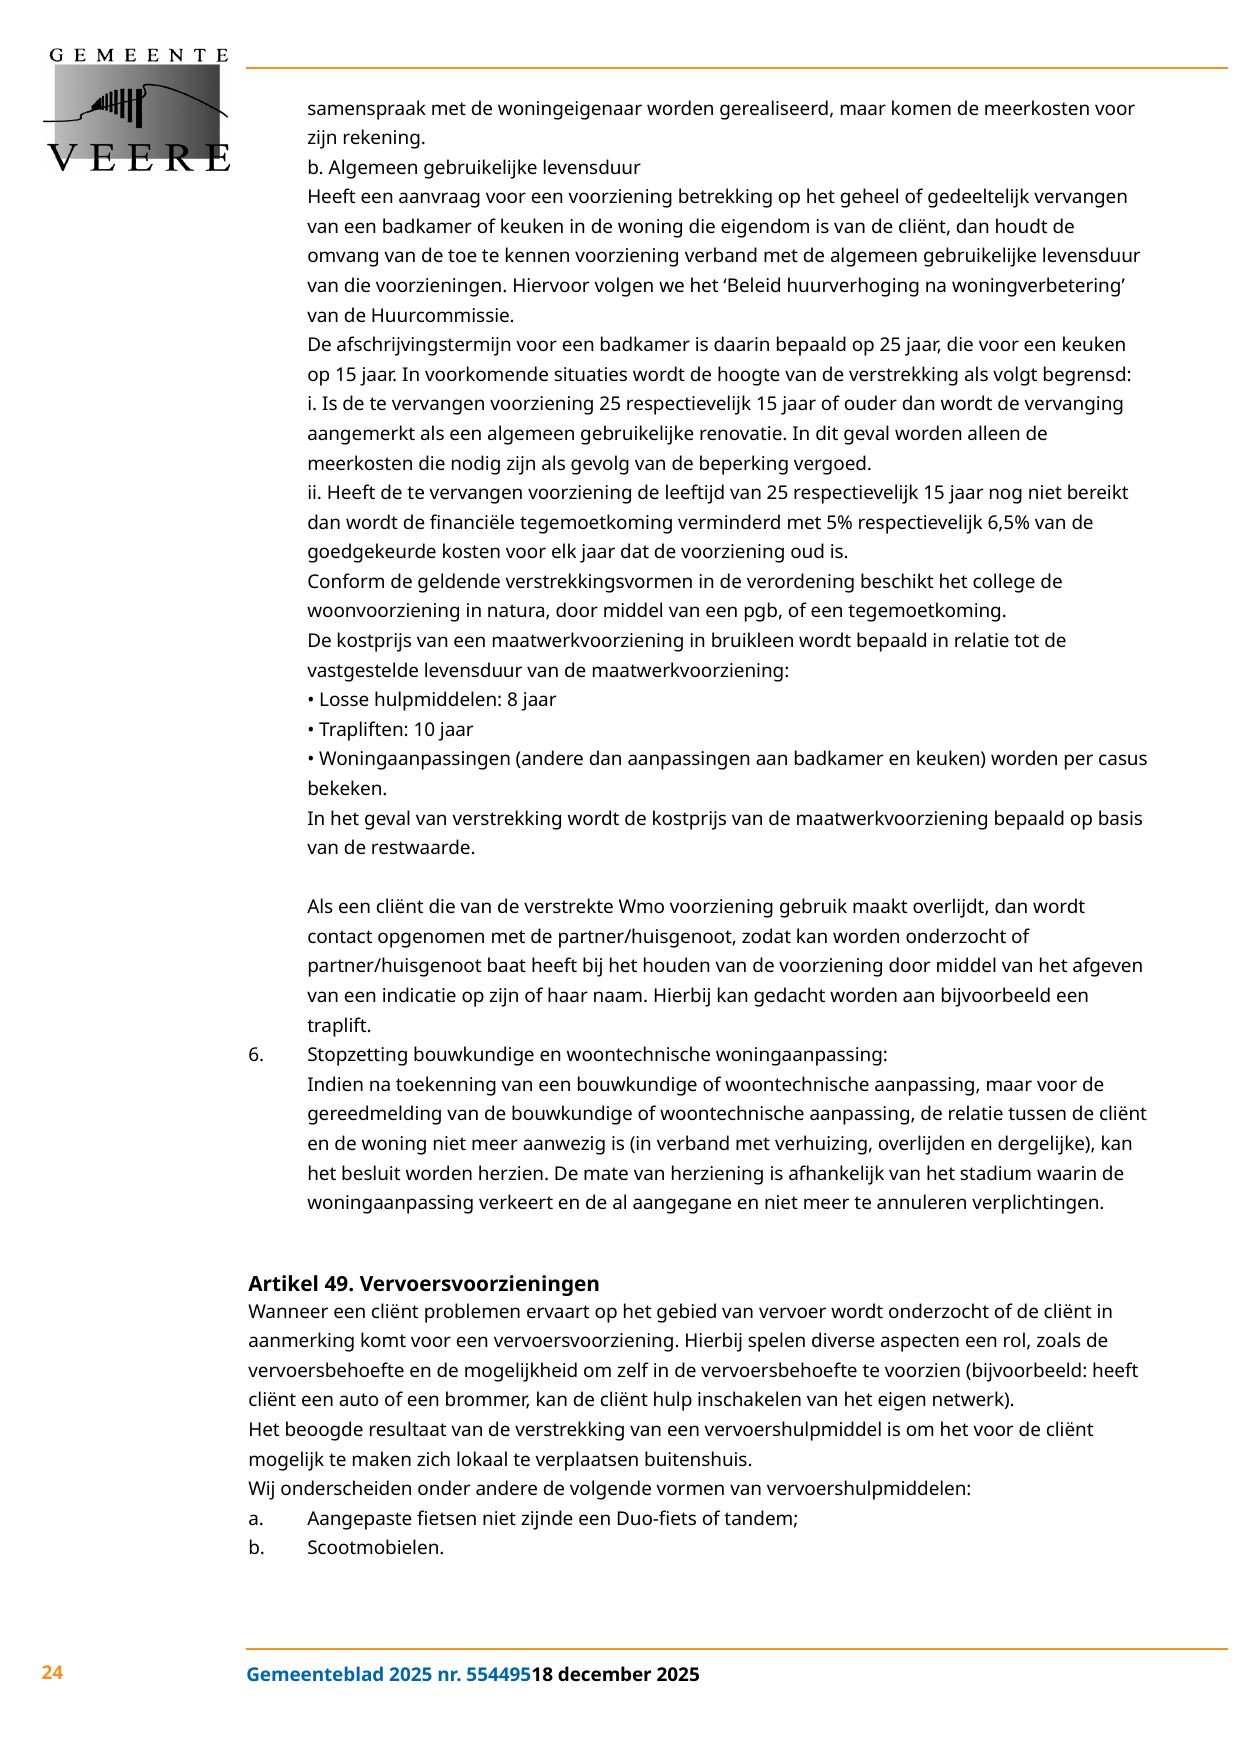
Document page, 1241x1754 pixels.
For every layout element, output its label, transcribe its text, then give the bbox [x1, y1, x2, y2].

list • Woningaanpassingen (andere dan aanpassingen aan badkamer en keuken) worden per casus bekeken. [248, 746, 1152, 801]
picture [41, 47, 231, 172]
list i. Is de te vervangen voorziening 25 respectievelijk 15 jaar of ouder dan wordt de vervanging aangemerkt als een algemeen gebruikelijke renovatie. In dit geval worden alleen de meerkosten die nodig zijn als gevolg van de beperking vergoed. [248, 391, 1152, 476]
list Conform de geldende verstrekkingsvormen in de verordening beschikt het college de woonvoorziening in natura, door middel van een pgb, of een tegemoetkoming. [248, 568, 1152, 623]
text Wij onderscheiden onder andere de volgende vormen van vervoershulpmiddelen: [248, 1475, 1152, 1501]
list Scootmobielen. [248, 1534, 1152, 1560]
list Als een cliënt die van de verstrekte Wmo voorziening gebruik maakt overlijdt, dan wordt contact opgenomen met de partner/huisgenoot, zodat kan worden onderzocht of partner/huisgenoot baat heeft bij het houden van de voorziening door middel van het afgeven van een indicatie op zijn of haar naam. Hierbij kan gedacht worden aan bijvoorbeeld een traplift. [248, 893, 1152, 1038]
list • Losse hulpmiddelen: 8 jaar [248, 686, 1152, 712]
text Het beoogde resultaat van de verstrekking van een vervoershulpmiddel is om het voor de cliënt mogelijk te maken zich lokaal te verplaatsen buitenshuis. [248, 1416, 1152, 1471]
list ii. Heeft de te vervangen voorziening de leeftijd van 25 respectievelijk 15 jaar nog niet bereikt dan wordt de financiële tegemoetkoming verminderd met 5% respectievelijk 6,5% van de goedgekeurde kosten voor elk jaar dat de voorziening oud is. [248, 479, 1152, 564]
list De afschrijvingstermijn voor een badkamer is daarin bepaald op 25 jaar, die voor een keuken op 15 jaar. In voorkomende situaties wordt de hoogte van de verstrekking als volgt begrensd: [248, 331, 1152, 387]
list Heeft een aanvraag voor een voorziening betrekking op het geheel of gedeeltelijk vervangen van een badkamer of keuken in de woning die eigendom is van de cliënt, dan houdt de omvang van de toe te kennen voorziening verband met de algemeen gebruikelijke levensduur van die voorzieningen. Hiervoor volgen we het ‘Beleid huurverhoging na woningverbetering’ van de Huurcommissie. [248, 183, 1152, 328]
text Artikel 49. Vervoersvoorzieningen [248, 1269, 1152, 1298]
list De kostprijs van een maatwerkvoorziening in bruikleen wordt bepaald in relatie tot de vastgestelde levensduur van de maatwerkvoorziening: [248, 627, 1152, 683]
list samenspraak met de woningeigenaar worden gerealiseerd, maar komen de meerkosten voor zijn rekening. [248, 95, 1152, 150]
list b. Algemeen gebruikelijke levensduur [248, 154, 1152, 180]
text Wanneer een cliënt problemen ervaart op het gebied van vervoer wordt onderzocht of de cliënt in aanmerking komt voor een vervoersvoorziening. Hierbij spelen diverse aspecten een rol, zoals de vervoersbehoefte en de mogelijkheid om zelf in de vervoersbehoefte te voorzien (bijvoorbeeld: heeft cliënt een auto of een brommer, kan de cliënt hulp inschakelen van het eigen netwerk). [248, 1298, 1152, 1412]
list Stopzetting bouwkundige en woontechnische woningaanpassing: [248, 1041, 1152, 1067]
list Indien na toekenning van een bouwkundige of woontechnische aanpassing, maar voor de gereedmelding van de bouwkundige of woontechnische aanpassing, de relatie tussen de cliënt en de woning niet meer aanwezig is (in verband met verhuizing, overlijden en dergelijke), kan het besluit worden herzien. De mate van herziening is afhankelijk van het stadium waarin de woningaanpassing verkeert en de al aangegane en niet meer te annuleren verplichtingen. [248, 1071, 1152, 1215]
list Aangepaste fietsen niet zijnde een Duo-fiets of tandem; [248, 1505, 1152, 1531]
list In het geval van verstrekking wordt de kostprijs van de maatwerkvoorziening bepaald op basis van de restwaarde. [248, 805, 1152, 860]
list • Trapliften: 10 jaar [248, 716, 1152, 742]
